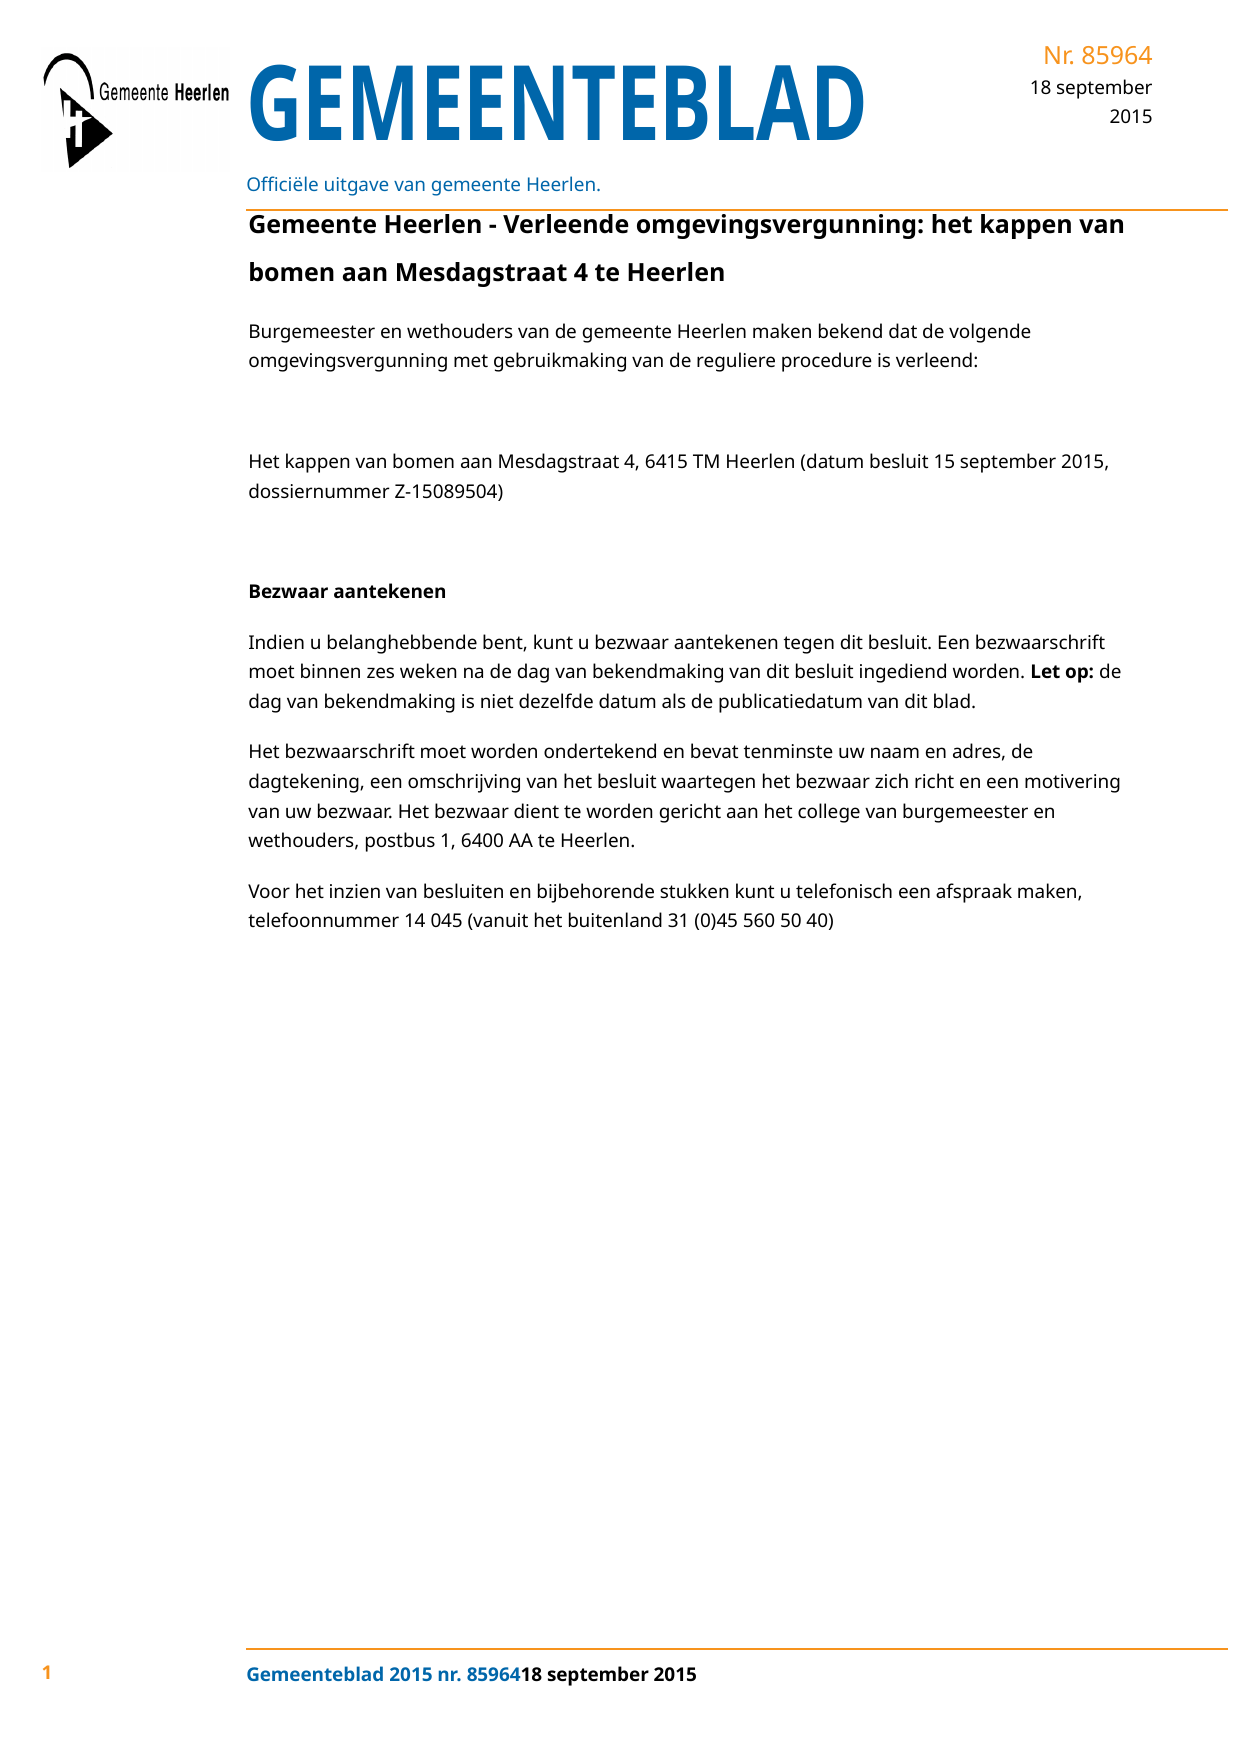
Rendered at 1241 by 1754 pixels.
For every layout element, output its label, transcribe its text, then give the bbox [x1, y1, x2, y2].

text Bezwaar aantekenen [248, 579, 1152, 604]
picture [41, 47, 231, 172]
text Gemeente Heerlen - Verleende omgevingsvergunning: het kappen van bomen aan Mesdagstraat 4 te Heerlen [248, 211, 1152, 288]
text Het bezwaarschrift moet worden ondertekend en bevat tenminste uw naam en adres, de dagtekening, een omschrijving van het besluit waartegen het bezwaar zich richt en een motivering van uw bezwaar. Het bezwaar dient te worden gericht aan het college van burgemeester en wethouders, postbus 1, 6400 AA te Heerlen. [248, 739, 1152, 853]
text Het kappen van bomen aan Mesdagstraat 4, 6415 TM Heerlen (datum besluit 15 september 2015, dossiernummer Z-15089504) [248, 448, 1152, 504]
text Indien u belanghebbende bent, kunt u bezwaar aantekenen tegen dit besluit. Een bezwaarschrift moet binnen zes weken na de dag van bekendmaking van dit besluit ingediend worden. Let op: de dag van bekendmaking is niet dezelfde datum als de publicatiedatum van dit blad. [248, 629, 1152, 714]
text Burgemeester en wethouders van de gemeente Heerlen maken bekend dat de volgende omgevingsvergunning met gebruikmaking van de reguliere procedure is verleend: [248, 318, 1152, 373]
text Voor het inzien van besluiten en bijbehorende stukken kunt u telefonisch een afspraak maken, telefoonnummer 14 045 (vanuit het buitenland 31 (0)45 560 50 40) [248, 878, 1152, 933]
